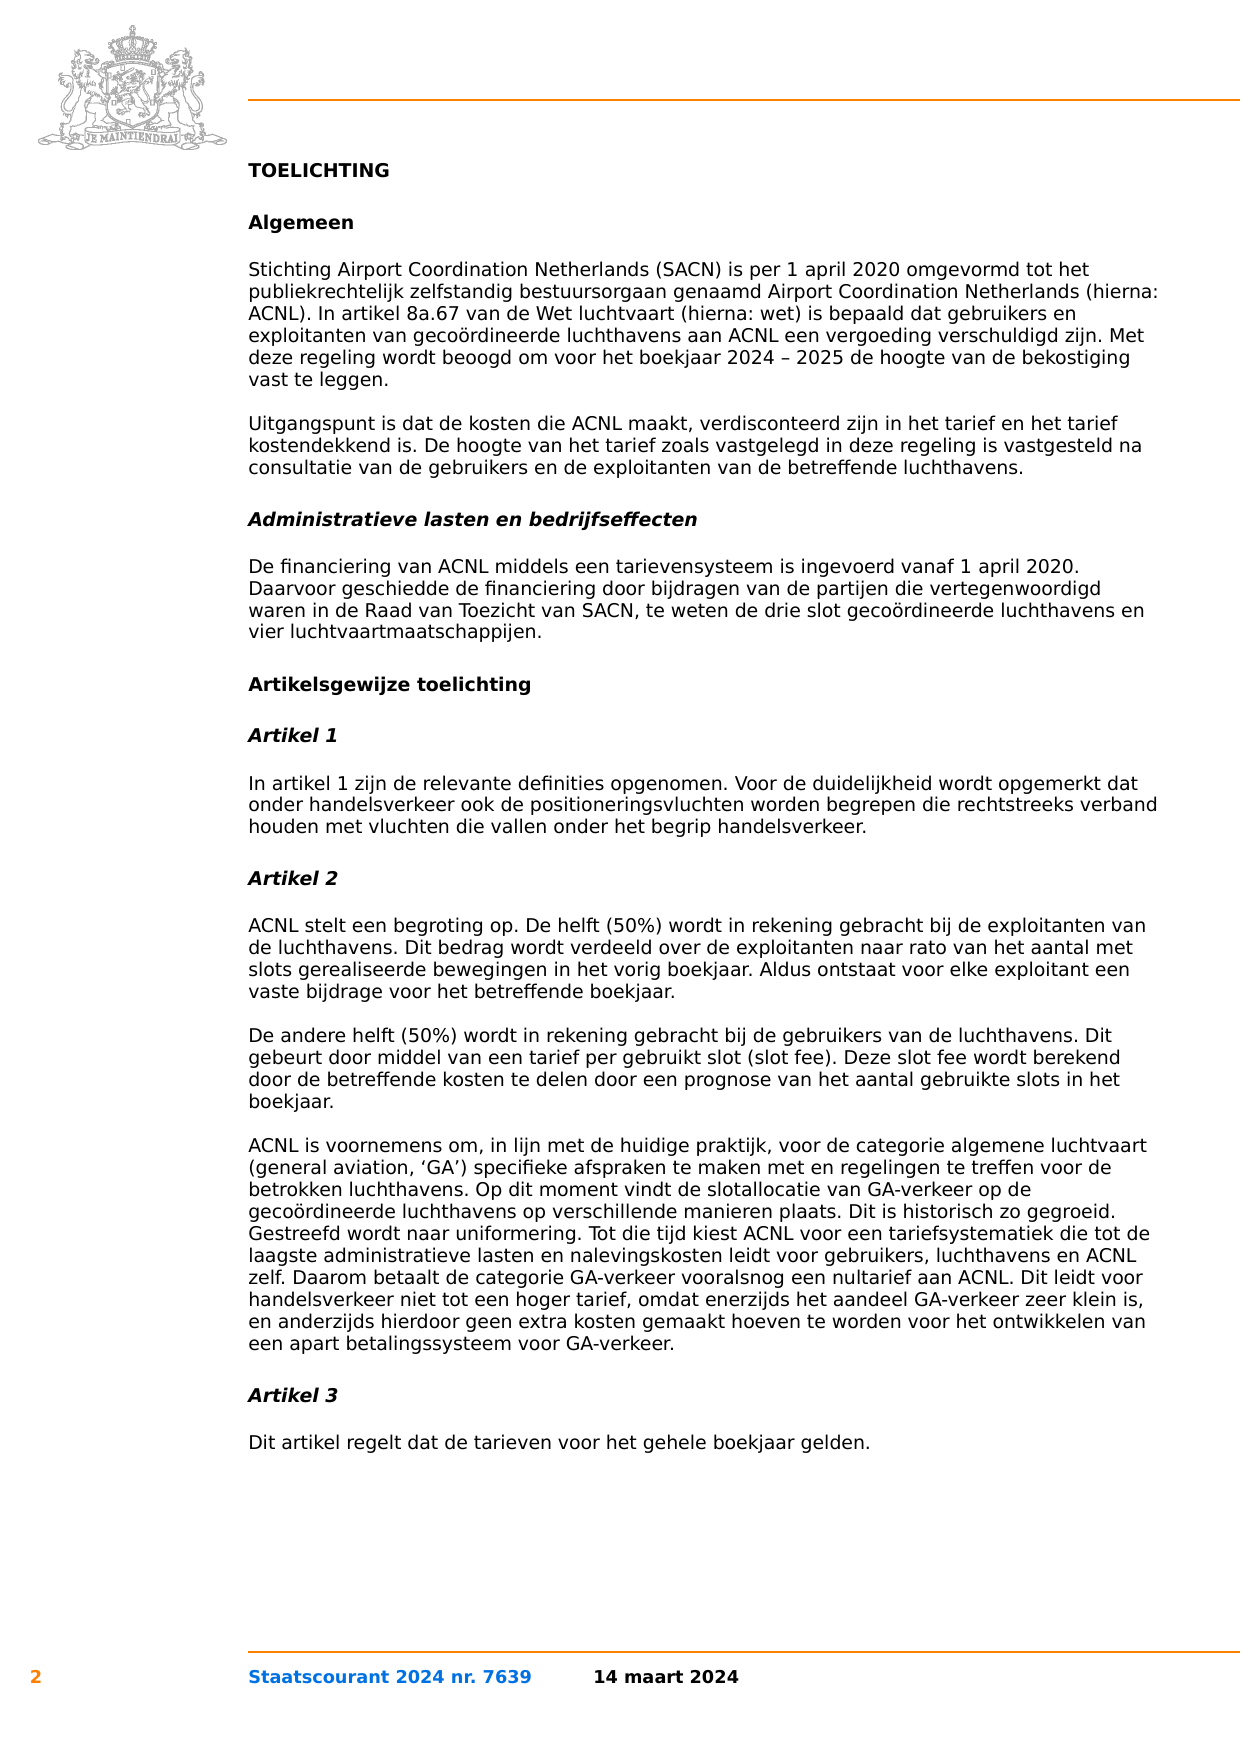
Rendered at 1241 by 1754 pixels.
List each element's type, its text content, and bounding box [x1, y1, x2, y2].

subtitle Artikel 1 [248, 725, 1163, 747]
text ACNL is voornemens om, in lijn met de huidige praktijk, voor de categorie algemene luchtvaart (general aviation, ‘GA’) specifieke afspraken te maken met en regelingen te treffen voor de betrokken luchthavens. Op dit moment vindt de slotallocatie van GA-verkeer op de gecoördineerde luchthavens op verschillende manieren plaats. Dit is historisch zo gegroeid. Gestreefd wordt naar uniformering. Tot die tijd kiest ACNL voor een tariefsystematiek die tot de laagste administratieve lasten en nalevingskosten leidt voor gebruikers, luchthavens en ACNL zelf. Daarom betaalt de categorie GA-verkeer vooralsnog een nultarief aan ACNL. Dit leidt voor handelsverkeer niet tot een hoger tarief, omdat enerzijds het aandeel GA-verkeer zeer klein is, en anderzijds hierdoor geen extra kosten gemaakt hoeven te worden voor het ontwikkelen van een apart betalingssysteem voor GA-verkeer. [248, 1135, 1163, 1355]
text ACNL stelt een begroting op. De helft (50%) wordt in rekening gebracht bij de exploitanten van de luchthavens. Dit bedrag wordt verdeeld over de exploitanten naar rato van het aantal met slots gerealiseerde bewegingen in het vorig boekjaar. Aldus ontstaat voor elke exploitant een vaste bijdrage voor het betreffende boekjaar. [248, 915, 1163, 1003]
subtitle TOELICHTING [248, 160, 1163, 182]
subtitle Artikel 2 [248, 868, 1163, 890]
text De financiering van ACNL middels een tarievensysteem is ingevoerd vanaf 1 april 2020. Daarvoor geschiedde de financiering door bijdragen van de partijen die vertegenwoordigd waren in de Raad van Toezicht van SACN, te weten de drie slot gecoördineerde luchthavens en vier luchtvaartmaatschappijen. [248, 556, 1163, 643]
subtitle Artikel 3 [248, 1385, 1163, 1407]
text Dit artikel regelt dat de tarieven voor het gehele boekjaar gelden. [248, 1432, 1163, 1454]
subtitle Administratieve lasten en bedrijfseffecten [248, 508, 1163, 531]
picture [38, 25, 227, 150]
subtitle Algemeen [248, 212, 1163, 234]
text De andere helft (50%) wordt in rekening gebracht bij de gebruikers van de luchthavens. Dit gebeurt door middel van een tarief per gebruikt slot (slot fee). Deze slot fee wordt berekend door de betreffende kosten te delen door een prognose van het aantal gebruikte slots in het boekjaar. [248, 1025, 1163, 1113]
subtitle Artikelsgewijze toelichting [248, 673, 1163, 695]
text In artikel 1 zijn de relevante definities opgenomen. Voor de duidelijkheid wordt opgemerkt dat onder handelsverkeer ook de positioneringsvluchten worden begrepen die rechtstreeks verband houden met vluchten die vallen onder het begrip handelsverkeer. [248, 772, 1163, 838]
text Uitgangspunt is dat de kosten die ACNL maakt, verdisconteerd zijn in het tarief en het tarief kostendekkend is. De hoogte van het tarief zoals vastgelegd in deze regeling is vastgesteld na consultatie van de gebruikers en de exploitanten van de betreffende luchthavens. [248, 413, 1163, 478]
text Stichting Airport Coordination Netherlands (SACN) is per 1 april 2020 omgevormd tot het publiekrechtelijk zelfstandig bestuursorgaan genaamd Airport Coordination Netherlands (hierna: ACNL). In artikel 8a.67 van de Wet luchtvaart (hierna: wet) is bepaald dat gebruikers en exploitanten van gecoördineerde luchthavens aan ACNL een vergoeding verschuldigd zijn. Met deze regeling wordt beoogd om voor het boekjaar 2024 – 2025 de hoogte van de bekostiging vast te leggen. [248, 259, 1163, 391]
